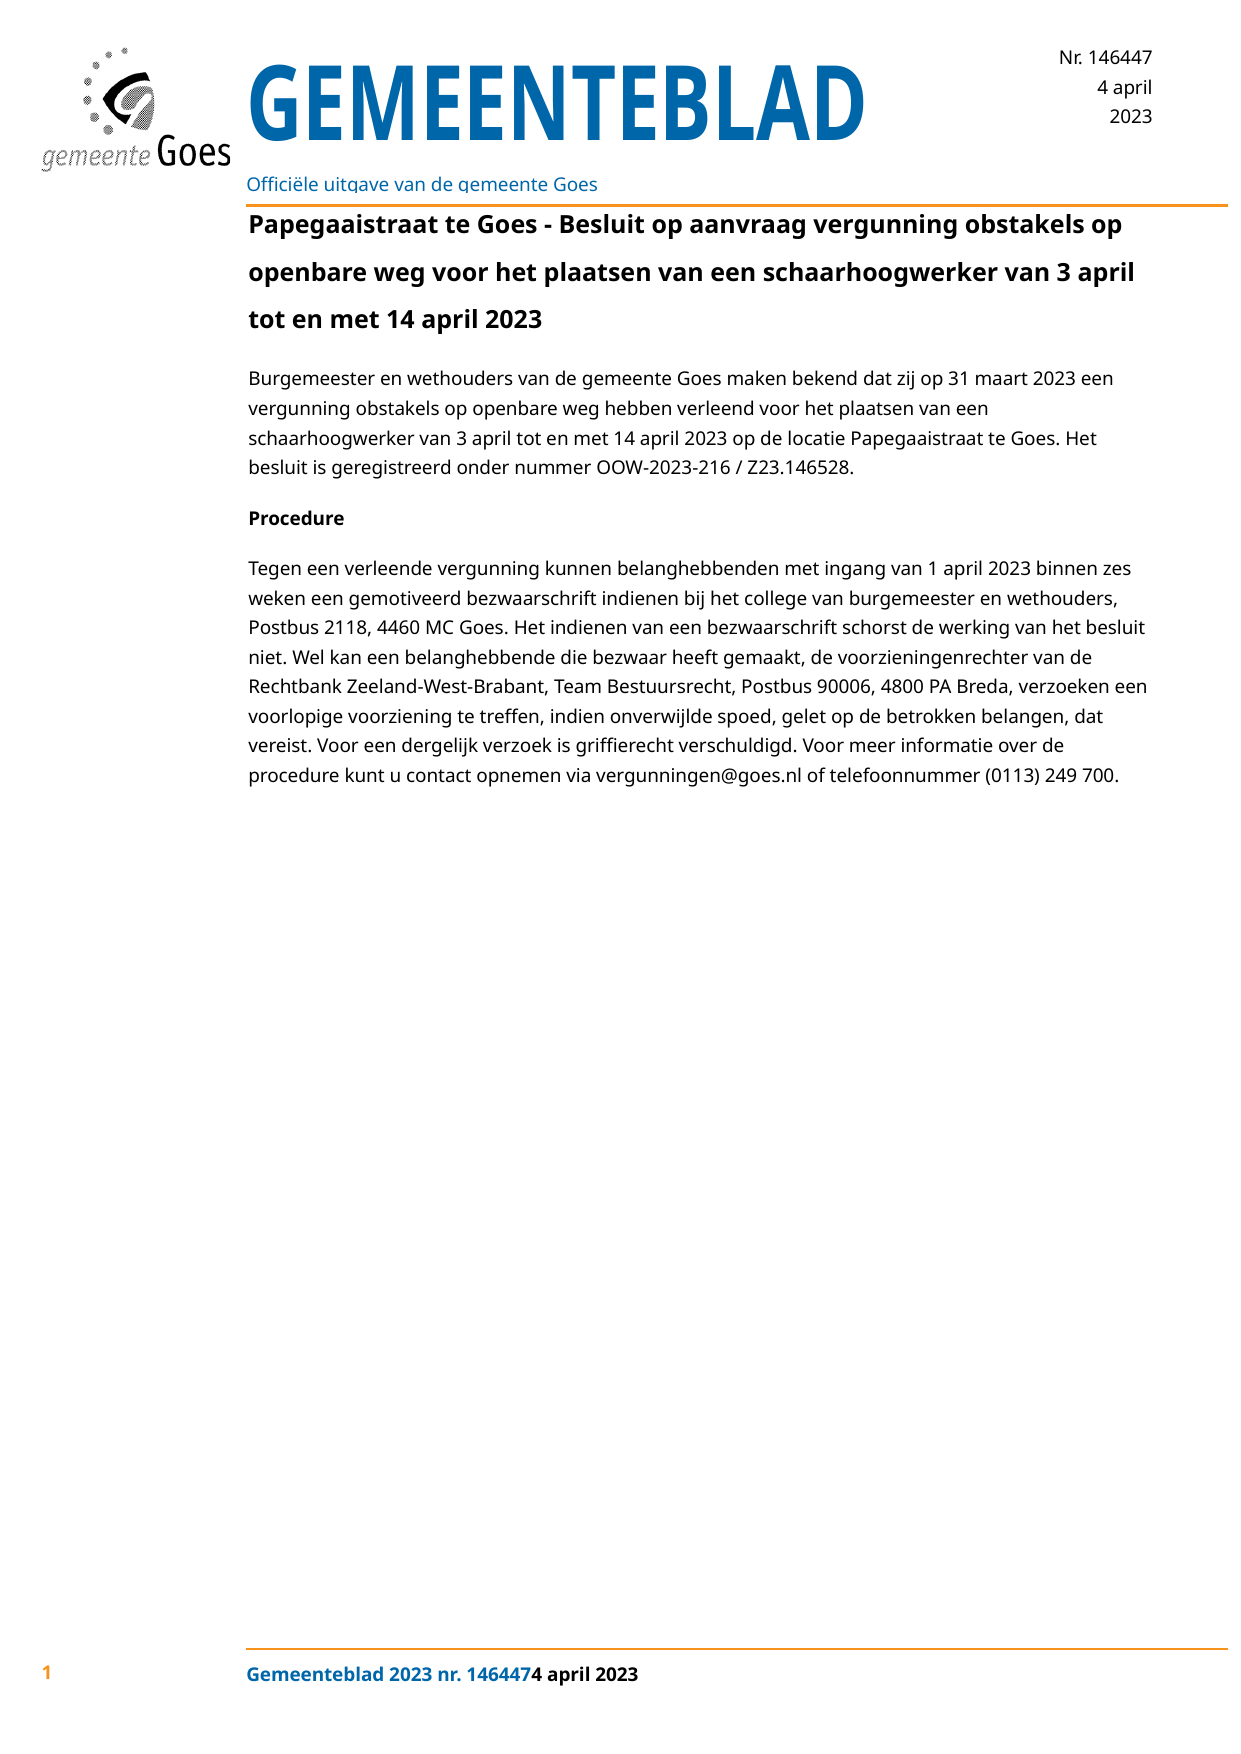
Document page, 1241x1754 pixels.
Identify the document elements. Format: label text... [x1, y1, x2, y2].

text Burgemeester en wethouders van de gemeente Goes maken bekend dat zij op 31 maart 2023 een vergunning obstakels op openbare weg hebben verleend voor het plaatsen van een schaarhoogwerker van 3 april tot en met 14 april 2023 op de locatie Papegaaistraat te Goes. Het besluit is geregistreerd onder nummer OOW-2023-216 / Z23.146528. [248, 366, 1152, 480]
picture [41, 47, 231, 172]
text Tegen een verleende vergunning kunnen belanghebbenden met ingang van 1 april 2023 binnen zes weken een gemotiveerd bezwaarschrift indienen bij het college van burgemeester en wethouders, Postbus 2118, 4460 MC Goes. Het indienen van een bezwaarschrift schorst de werking van het besluit niet. Wel kan een belanghebbende die bezwaar heeft gemaakt, de voorzieningenrechter van de Rechtbank Zeeland-West-Brabant, Team Bestuursrecht, Postbus 90006, 4800 PA Breda, verzoeken een voorlopige voorziening te treffen, indien onverwijlde spoed, gelet op de betrokken belangen, dat vereist. Voor een dergelijk verzoek is griffierecht verschuldigd. Voor meer informatie over de procedure kunt u contact opnemen via vergunningen@goes.nl of telefoonnummer (0113) 249 700. [248, 555, 1152, 788]
text Procedure [248, 505, 1152, 530]
text Papegaaistraat te Goes - Besluit op aanvraag vergunning obstakels op openbare weg voor het plaatsen van een schaarhoogwerker van 3 april tot en met 14 april 2023 [248, 207, 1152, 336]
